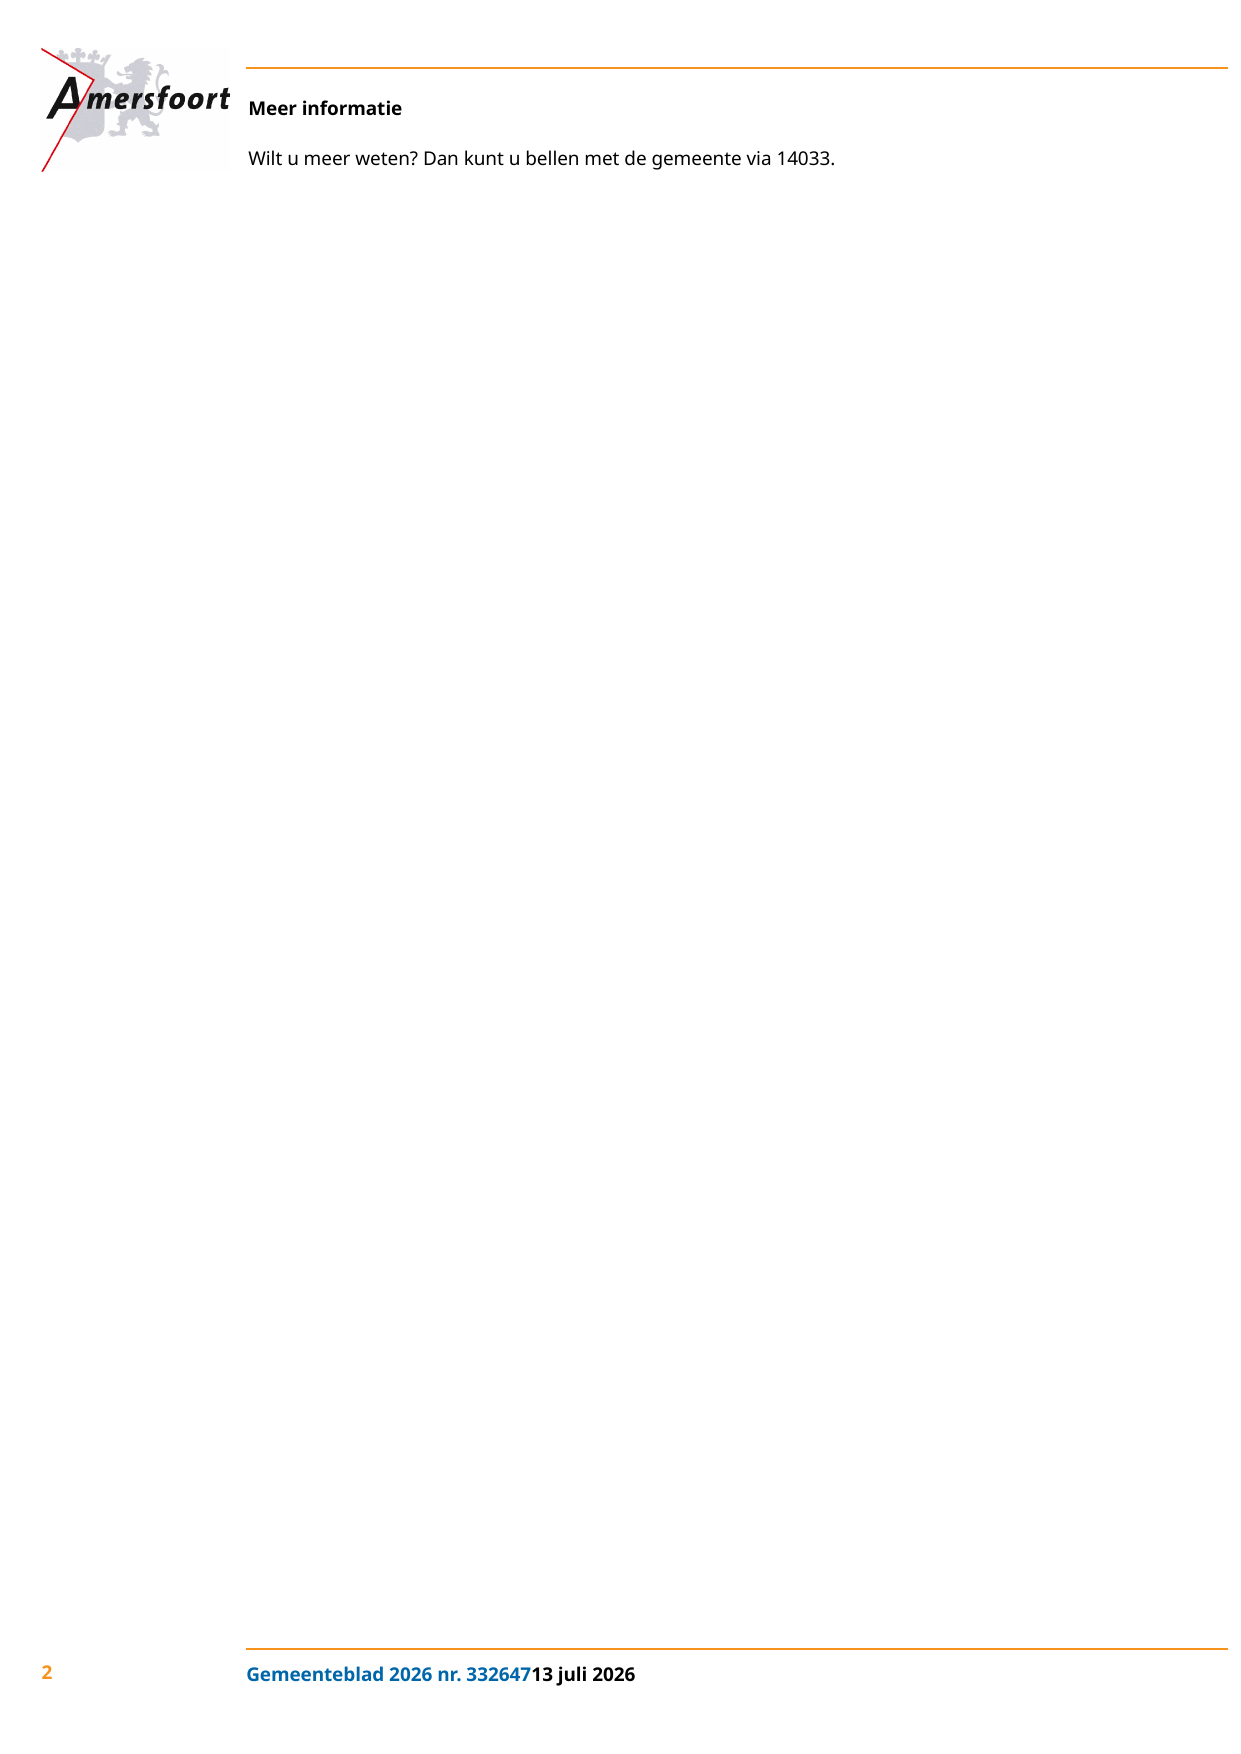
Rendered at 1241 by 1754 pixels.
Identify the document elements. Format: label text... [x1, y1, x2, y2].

text Wilt u meer weten? Dan kunt u bellen met de gemeente via 14033. [248, 145, 1152, 171]
picture [41, 47, 231, 172]
text Meer informatie [248, 95, 1152, 121]
